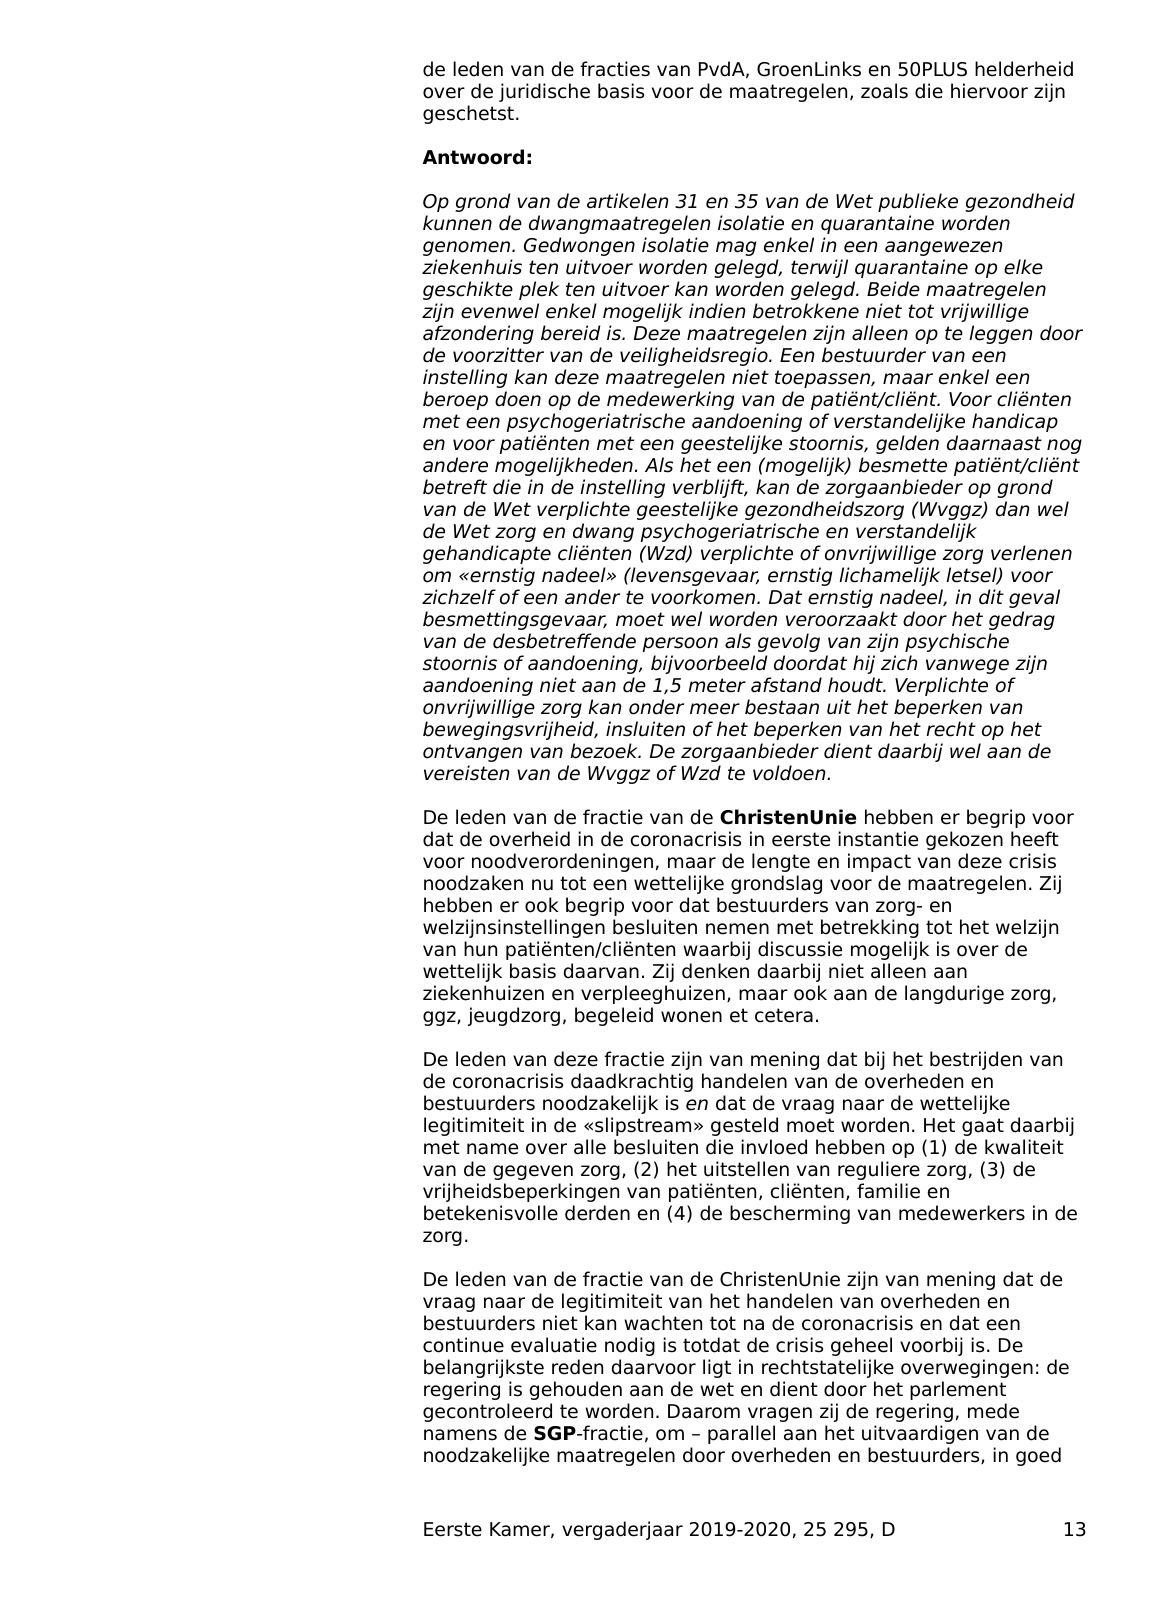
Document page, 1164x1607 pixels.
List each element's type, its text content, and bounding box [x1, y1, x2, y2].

text De leden van deze fractie zijn van mening dat bij het bestrijden van de coronacrisis daadkrachtig handelen van de overheden en bestuurders noodzakelijk is en dat de vraag naar de wettelijke legitimiteit in de «slipstream» gesteld moet worden. Het gaat daarbij met name over alle besluiten die invloed hebben op (1) de kwaliteit van de gegeven zorg, (2) het uitstellen van reguliere zorg, (3) de vrijheidsbeperkingen van patiënten, cliënten, familie en betekenisvolle derden en (4) de bescherming van medewerkers in de zorg. [422, 1049, 1087, 1247]
text de leden van de fracties van PvdA, GroenLinks en 50PLUS helderheid over de juridische basis voor de maatregelen, zoals die hiervoor zijn geschetst. [422, 59, 1087, 125]
text De leden van de fractie van de ChristenUnie hebben er begrip voor dat de overheid in de coronacrisis in eerste instantie gekozen heeft voor noodverordeningen, maar de lengte en impact van deze crisis noodzaken nu tot een wettelijke grondslag voor de maatregelen. Zij hebben er ook begrip voor dat bestuurders van zorg- en welzijnsinstellingen besluiten nemen met betrekking tot het welzijn van hun patiënten/cliënten waarbij discussie mogelijk is over de wettelijk basis daarvan. Zij denken daarbij niet alleen aan ziekenhuizen en verpleeghuizen, maar ook aan de langdurige zorg, ggz, jeugdzorg, begeleid wonen et cetera. [422, 807, 1087, 1027]
text De leden van de fractie van de ChristenUnie zijn van mening dat de vraag naar de legitimiteit van het handelen van overheden en bestuurders niet kan wachten tot na de coronacrisis en dat een continue evaluatie nodig is totdat de crisis geheel voorbij is. De belangrijkste reden daarvoor ligt in rechtstatelijke overwegingen: de regering is gehouden aan de wet en dient door het parlement gecontroleerd te worden. Daarom vragen zij de regering, mede namens de SGP-fractie, om – parallel aan het uitvaardigen van de noodzakelijke maatregelen door overheden en bestuurders, in goed [422, 1269, 1087, 1467]
subtitle Antwoord: [422, 147, 1087, 169]
text Op grond van de artikelen 31 en 35 van de Wet publieke gezondheid kunnen de dwangmaatregelen isolatie en quarantaine worden genomen. Gedwongen isolatie mag enkel in een aangewezen ziekenhuis ten uitvoer worden gelegd, terwijl quarantaine op elke geschikte plek ten uitvoer kan worden gelegd. Beide maatregelen zijn evenwel enkel mogelijk indien betrokkene niet tot vrijwillige afzondering bereid is. Deze maatregelen zijn alleen op te leggen door de voorzitter van de veiligheidsregio. Een bestuurder van een instelling kan deze maatregelen niet toepassen, maar enkel een beroep doen op de medewerking van de patiënt/cliënt. Voor cliënten met een psychogeriatrische aandoening of verstandelijke handicap en voor patiënten met een geestelijke stoornis, gelden daarnaast nog andere mogelijkheden. Als het een (mogelijk) besmette patiënt/cliënt betreft die in de instelling verblijft, kan de zorgaanbieder op grond van de Wet verplichte geestelijke gezondheidszorg (Wvggz) dan wel de Wet zorg en dwang psychogeriatrische en verstandelijk gehandicapte cliënten (Wzd) verplichte of onvrijwillige zorg verlenen om «ernstig nadeel» (levensgevaar, ernstig lichamelijk letsel) voor zichzelf of een ander te voorkomen. Dat ernstig nadeel, in dit geval besmettingsgevaar, moet wel worden veroorzaakt door het gedrag van de desbetreffende persoon als gevolg van zijn psychische stoornis of aandoening, bijvoorbeeld doordat hij zich vanwege zijn aandoening niet aan de 1,5 meter afstand houdt. Verplichte of onvrijwillige zorg kan onder meer bestaan uit het beperken van bewegingsvrijheid, insluiten of het beperken van het recht op het ontvangen van bezoek. De zorgaanbieder dient daarbij wel aan de vereisten van de Wvggz of Wzd te voldoen. [422, 191, 1087, 785]
